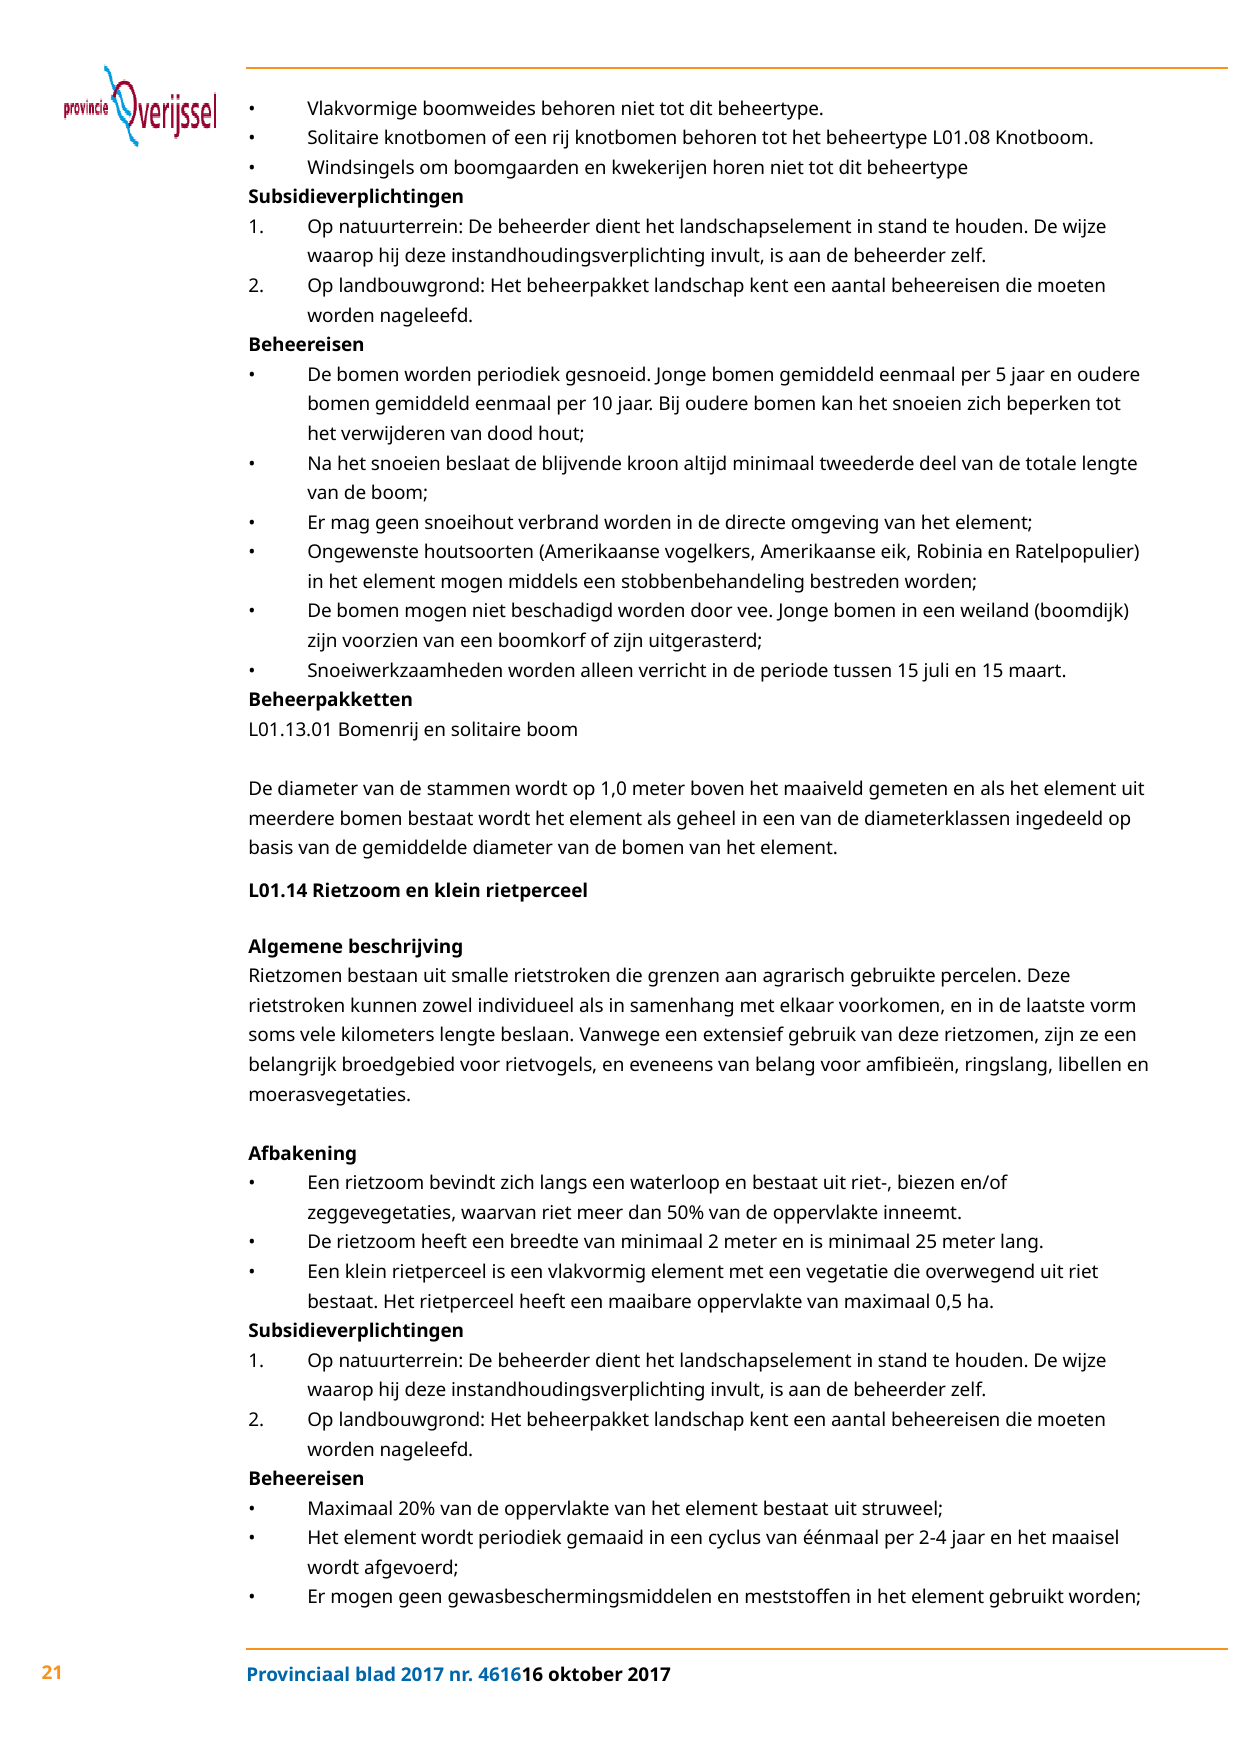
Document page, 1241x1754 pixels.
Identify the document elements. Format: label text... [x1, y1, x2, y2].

list Een klein rietperceel is een vlakvormig element met een vegetatie die overwegend uit riet bestaat. Het rietperceel heeft een maaibare oppervlakte van maximaal 0,5 ha. [248, 1258, 1152, 1313]
list Het element wordt periodiek gemaaid in een cyclus van éénmaal per 2-4 jaar en het maaisel wordt afgevoerd; [248, 1524, 1152, 1580]
list De bomen mogen niet beschadigd worden door vee. Jonge bomen in een weiland (boomdijk) zijn voorzien van een boomkorf of zijn uitgerasterd; [248, 598, 1152, 653]
picture [41, 47, 231, 172]
text Beheereisen [248, 331, 1152, 357]
text Subsidieverplichtingen [248, 1317, 1152, 1343]
list Een rietzoom bevindt zich langs een waterloop en bestaat uit riet-, biezen en/of zeggevegetaties, waarvan riet meer dan 50% van de oppervlakte inneemt. [248, 1169, 1152, 1225]
list Er mogen geen gewasbeschermingsmiddelen en meststoffen in het element gebruikt worden; [248, 1584, 1152, 1609]
list Solitaire knotbomen of een rij knotbomen behoren tot het beheertype L01.08 Knotboom. [248, 124, 1152, 150]
list De bomen worden periodiek gesnoeid. Jonge bomen gemiddeld eenmaal per 5 jaar en oudere bomen gemiddeld eenmaal per 10 jaar. Bij oudere bomen kan het snoeien zich beperken tot het verwijderen van dood hout; [248, 361, 1152, 446]
list Na het snoeien beslaat de blijvende kroon altijd minimaal tweederde deel van de totale lengte van de boom; [248, 450, 1152, 505]
list Vlakvormige boomweides behoren niet tot dit beheertype. [248, 95, 1152, 121]
list De rietzoom heeft een breedte van minimaal 2 meter en is minimaal 25 meter lang. [248, 1229, 1152, 1254]
list Op landbouwgrond: Het beheerpakket landschap kent een aantal beheereisen die moeten worden nageleefd. [248, 1406, 1152, 1461]
text Beheerpakketten [248, 686, 1152, 712]
text Algemene beschrijving [248, 933, 1152, 958]
text L01.13.01 Bomenrij en solitaire boom [248, 716, 1152, 742]
text Afbakening [248, 1140, 1152, 1166]
list Snoeiwerkzaamheden worden alleen verricht in de periode tussen 15 juli en 15 maart. [248, 657, 1152, 683]
text Subsidieverplichtingen [248, 183, 1152, 209]
list Ongewenste houtsoorten (Amerikaanse vogelkers, Amerikaanse eik, Robinia en Ratelpopulier) in het element mogen middels een stobbenbehandeling bestreden worden; [248, 538, 1152, 594]
text Beheereisen [248, 1465, 1152, 1491]
list Op natuurterrein: De beheerder dient het landschapselement in stand te houden. De wijze waarop hij deze instandhoudingsverplichting invult, is aan de beheerder zelf. [248, 1347, 1152, 1402]
list Op landbouwgrond: Het beheerpakket landschap kent een aantal beheereisen die moeten worden nageleefd. [248, 272, 1152, 328]
text L01.14 Rietzoom en klein rietperceel [248, 877, 1152, 903]
text Rietzomen bestaan uit smalle rietstroken die grenzen aan agrarisch gebruikte percelen. Deze rietstroken kunnen zowel individueel als in samenhang met elkaar voorkomen, en in de laatste vorm soms vele kilometers lengte beslaan. Vanwege een extensief gebruik van deze rietzomen, zijn ze een belangrijk broedgebied voor rietvogels, en eveneens van belang voor amfibieën, ringslang, libellen en moerasvegetaties. [248, 962, 1152, 1106]
text De diameter van de stammen wordt op 1,0 meter boven het maaiveld gemeten en als het element uit meerdere bomen bestaat wordt het element als geheel in een van de diameterklassen ingedeeld op basis van de gemiddelde diameter van de bomen van het element. [248, 775, 1152, 860]
list Windsingels om boomgaarden en kwekerijen horen niet tot dit beheertype [248, 154, 1152, 180]
list Maximaal 20% van de oppervlakte van het element bestaat uit struweel; [248, 1495, 1152, 1521]
list Er mag geen snoeihout verbrand worden in de directe omgeving van het element; [248, 509, 1152, 535]
list Op natuurterrein: De beheerder dient het landschapselement in stand te houden. De wijze waarop hij deze instandhoudingsverplichting invult, is aan de beheerder zelf. [248, 213, 1152, 268]
